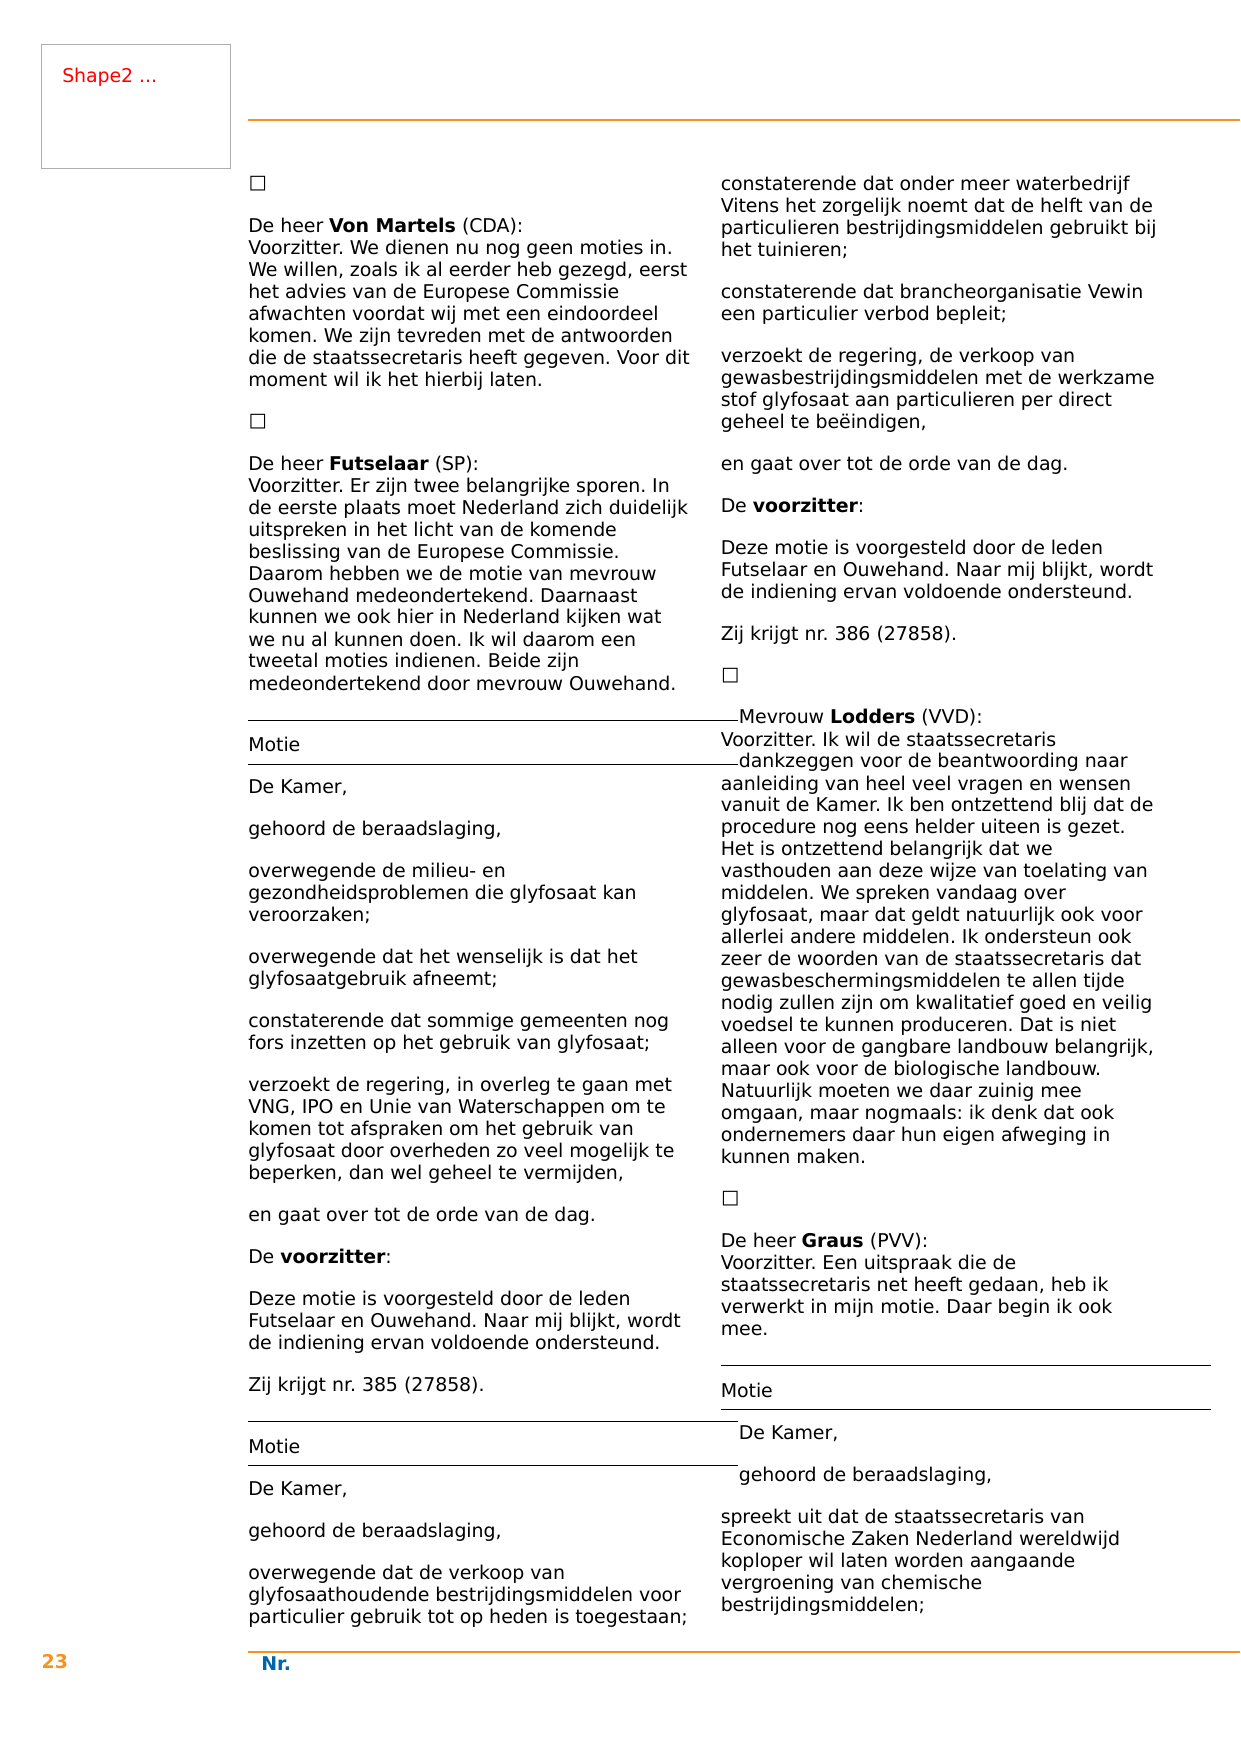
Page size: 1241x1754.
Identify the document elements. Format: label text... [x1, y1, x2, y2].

text overwegende de milieu- en gezondheidsproblemen die glyfosaat kan veroorzaken; [248, 860, 691, 926]
text De voorzitter: [721, 494, 1163, 517]
text constaterende dat brancheorganisatie Vewin een particulier verbod bepleit; [721, 281, 1163, 325]
text verzoekt de regering, in overleg te gaan met VNG, IPO en Unie van Waterschappen om te komen tot afspraken om het gebruik van glyfosaat door overheden zo veel mogelijk te beperken, dan wel geheel te vermijden, [248, 1074, 691, 1184]
text Deze motie is voorgesteld door de leden Futselaar en Ouwehand. Naar mij blijkt, wordt de indiening ervan voldoende ondersteund. [248, 1288, 691, 1354]
text gehoord de beraadslaging, [248, 818, 691, 840]
text gehoord de beraadslaging, [248, 1520, 691, 1542]
text De Kamer, [721, 1422, 1163, 1444]
text ⬜ [248, 173, 691, 195]
text Deze motie is voorgesteld door de leden Futselaar en Ouwehand. Naar mij blijkt, wordt de indiening ervan voldoende ondersteund. [721, 537, 1163, 602]
text verzoekt de regering, de verkoop van gewasbestrijdingsmiddelen met de werkzame stof glyfosaat aan particulieren per direct geheel te beëindigen, [721, 345, 1163, 433]
text Voorzitter. Ik wil de staatssecretaris dankzeggen voor de beantwoording naar aanleiding van heel veel vragen en wensen vanuit de Kamer. Ik ben ontzettend blij dat de procedure nog eens helder uiteen is gezet. Het is ontzettend belangrijk dat we vasthouden aan deze wijze van toelating van middelen. We spreken vandaag over glyfosaat, maar dat geldt natuurlijk ook voor allerlei andere middelen. Ik ondersteun ook zeer de woorden van de staatssecretaris dat gewasbeschermingsmiddelen te allen tijde nodig zullen zijn om kwalitatief goed en veilig voedsel te kunnen produceren. Dat is niet alleen voor de gangbare landbouw belangrijk, maar ook voor de biologische landbouw. Natuurlijk moeten we daar zuinig mee omgaan, maar nogmaals: ik denk dat ook ondernemers daar hun eigen afweging in kunnen maken. [721, 728, 1163, 1168]
text en gaat over tot de orde van de dag. [721, 453, 1163, 474]
text Zij krijgt nr. 385 (27858). [248, 1374, 691, 1396]
text gehoord de beraadslaging, [721, 1464, 1163, 1486]
text De heer Von Martels (CDA): [248, 215, 691, 237]
text spreekt uit dat de staatssecretaris van Economische Zaken Nederland wereldwijd koploper wil laten worden aangaande vergroening van chemische bestrijdingsmiddelen; [721, 1506, 1163, 1616]
text De Kamer, [248, 776, 691, 798]
text en gaat over tot de orde van de dag. [248, 1204, 691, 1226]
text Voorzitter. Een uitspraak die de staatssecretaris net heeft gedaan, heb ik verwerkt in mijn motie. Daar begin ik ook mee. [721, 1252, 1163, 1340]
text overwegende dat het wenselijk is dat het glyfosaatgebruik afneemt; [248, 946, 691, 990]
text constaterende dat onder meer waterbedrijf Vitens het zorgelijk noemt dat de helft van de particulieren bestrijdingsmiddelen gebruikt bij het tuinieren; [721, 173, 1163, 261]
text De Kamer, [248, 1478, 691, 1500]
text Zij krijgt nr. 386 (27858). [721, 622, 1163, 644]
text Voorzitter. We dienen nu nog geen moties in. We willen, zoals ik al eerder heb gezegd, eerst het advies van de Europese Commissie afwachten voordat wij met een eindoordeel komen. We zijn tevreden met de antwoorden die de staatssecretaris heeft gegeven. Voor dit moment wil ik het hierbij laten. [248, 237, 691, 391]
text Motie [248, 734, 691, 756]
text De heer Graus (PVV): [721, 1230, 1163, 1252]
text De voorzitter: [248, 1246, 691, 1268]
text ⬜ [721, 664, 1163, 686]
text ⬜ [721, 1188, 1163, 1210]
text constaterende dat sommige gemeenten nog fors inzetten op het gebruik van glyfosaat; [248, 1010, 691, 1054]
text De heer Futselaar (SP): [248, 453, 691, 474]
text Motie [248, 1436, 691, 1458]
text Voorzitter. Er zijn twee belangrijke sporen. In de eerste plaats moet Nederland zich duidelijk uitspreken in het licht van de komende beslissing van de Europese Commissie. Daarom hebben we de motie van mevrouw Ouwehand medeondertekend. Daarnaast kunnen we ook hier in Nederland kijken wat we nu al kunnen doen. Ik wil daarom een tweetal moties indienen. Beide zijn medeondertekend door mevrouw Ouwehand. [248, 474, 691, 694]
text overwegende dat de verkoop van glyfosaathoudende bestrijdingsmiddelen voor particulier gebruik tot op heden is toegestaan; [248, 1562, 691, 1628]
text Mevrouw Lodders (VVD): [721, 706, 1163, 728]
text Motie [721, 1380, 1163, 1402]
text ⬜ [248, 411, 691, 433]
